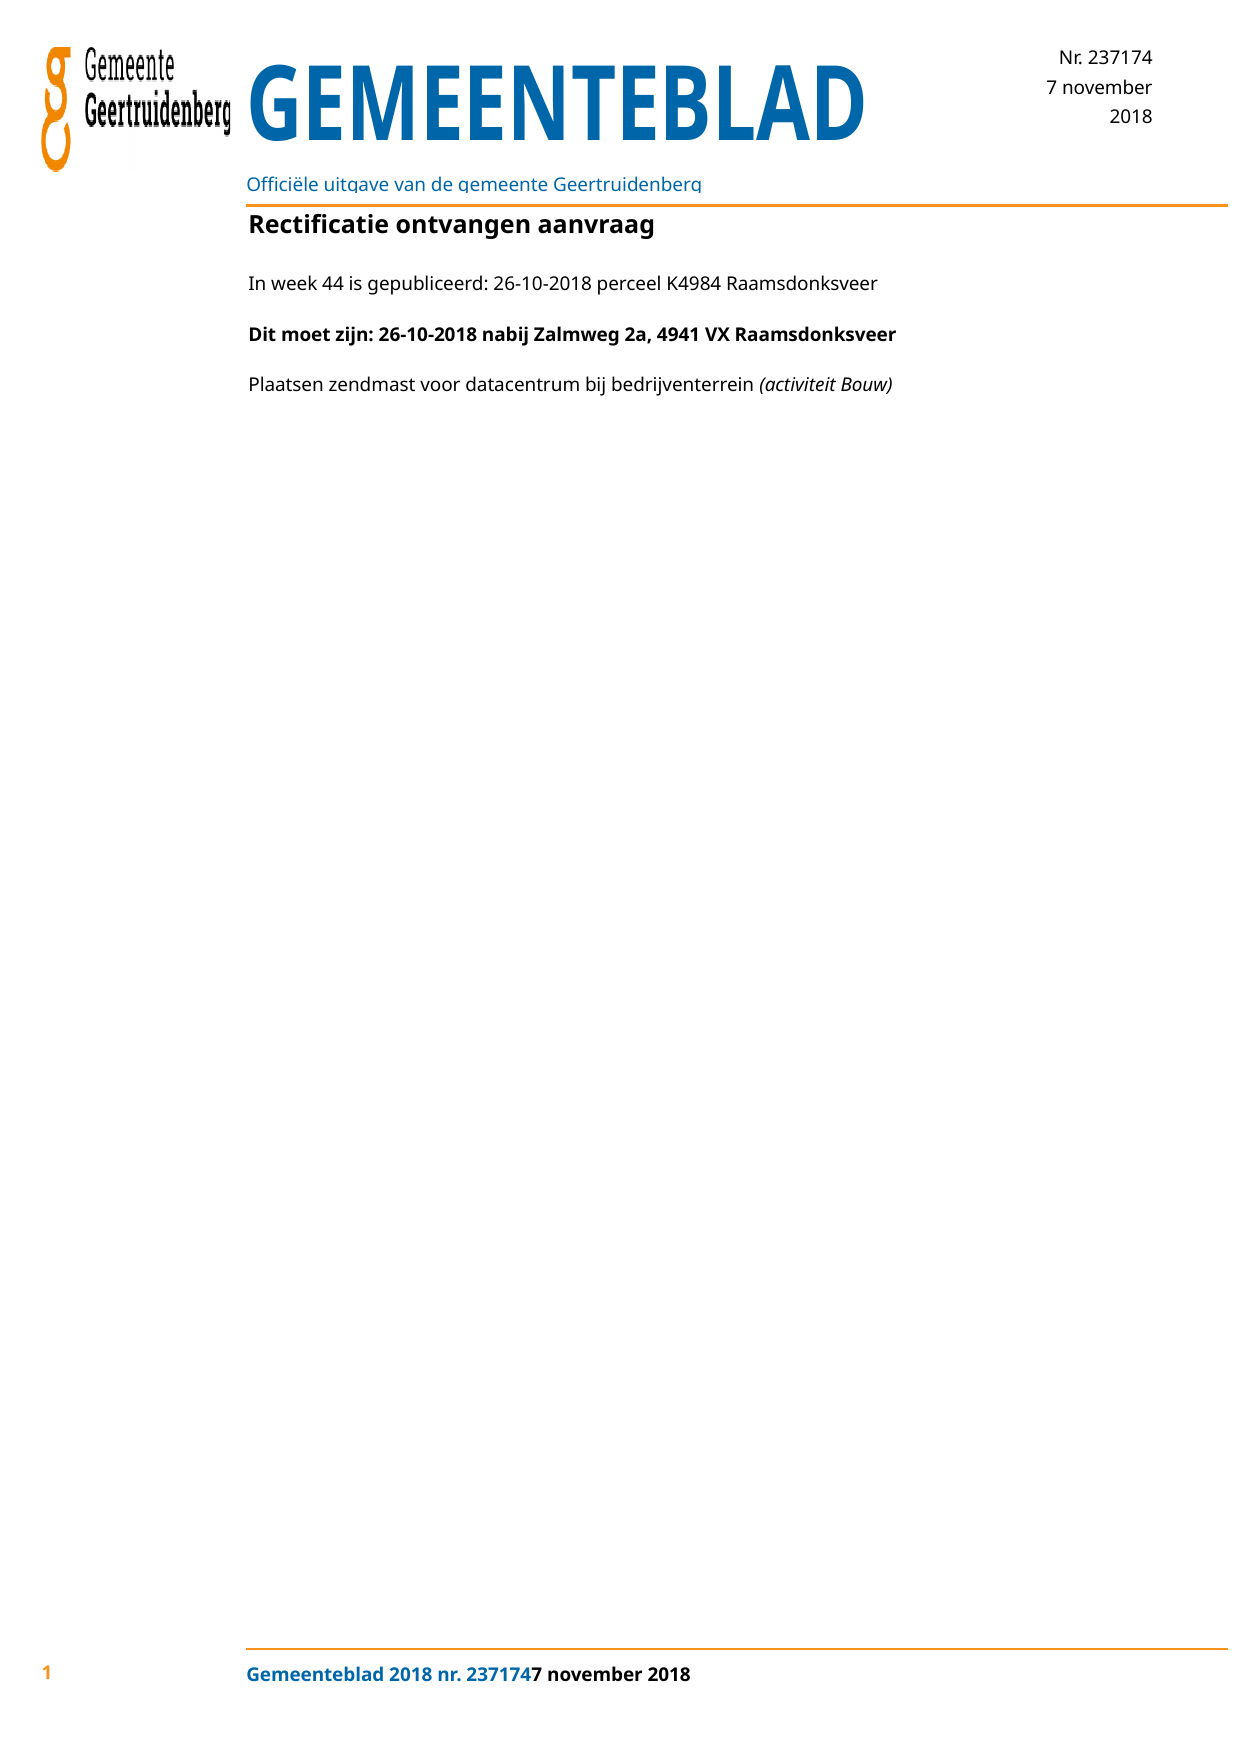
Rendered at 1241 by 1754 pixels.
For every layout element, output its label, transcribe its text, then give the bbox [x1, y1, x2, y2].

text Plaatsen zendmast voor datacentrum bij bedrijventerrein (activiteit Bouw) [248, 371, 1152, 397]
text In week 44 is gepubliceerd: 26-10-2018 perceel K4984 Raamsdonksveer [248, 270, 1152, 296]
text Dit moet zijn: 26-10-2018 nabij Zalmweg 2a, 4941 VX Raamsdonksveer [248, 321, 1152, 346]
text Rectificatie ontvangen aanvraag [248, 207, 1152, 241]
picture [41, 47, 231, 172]
